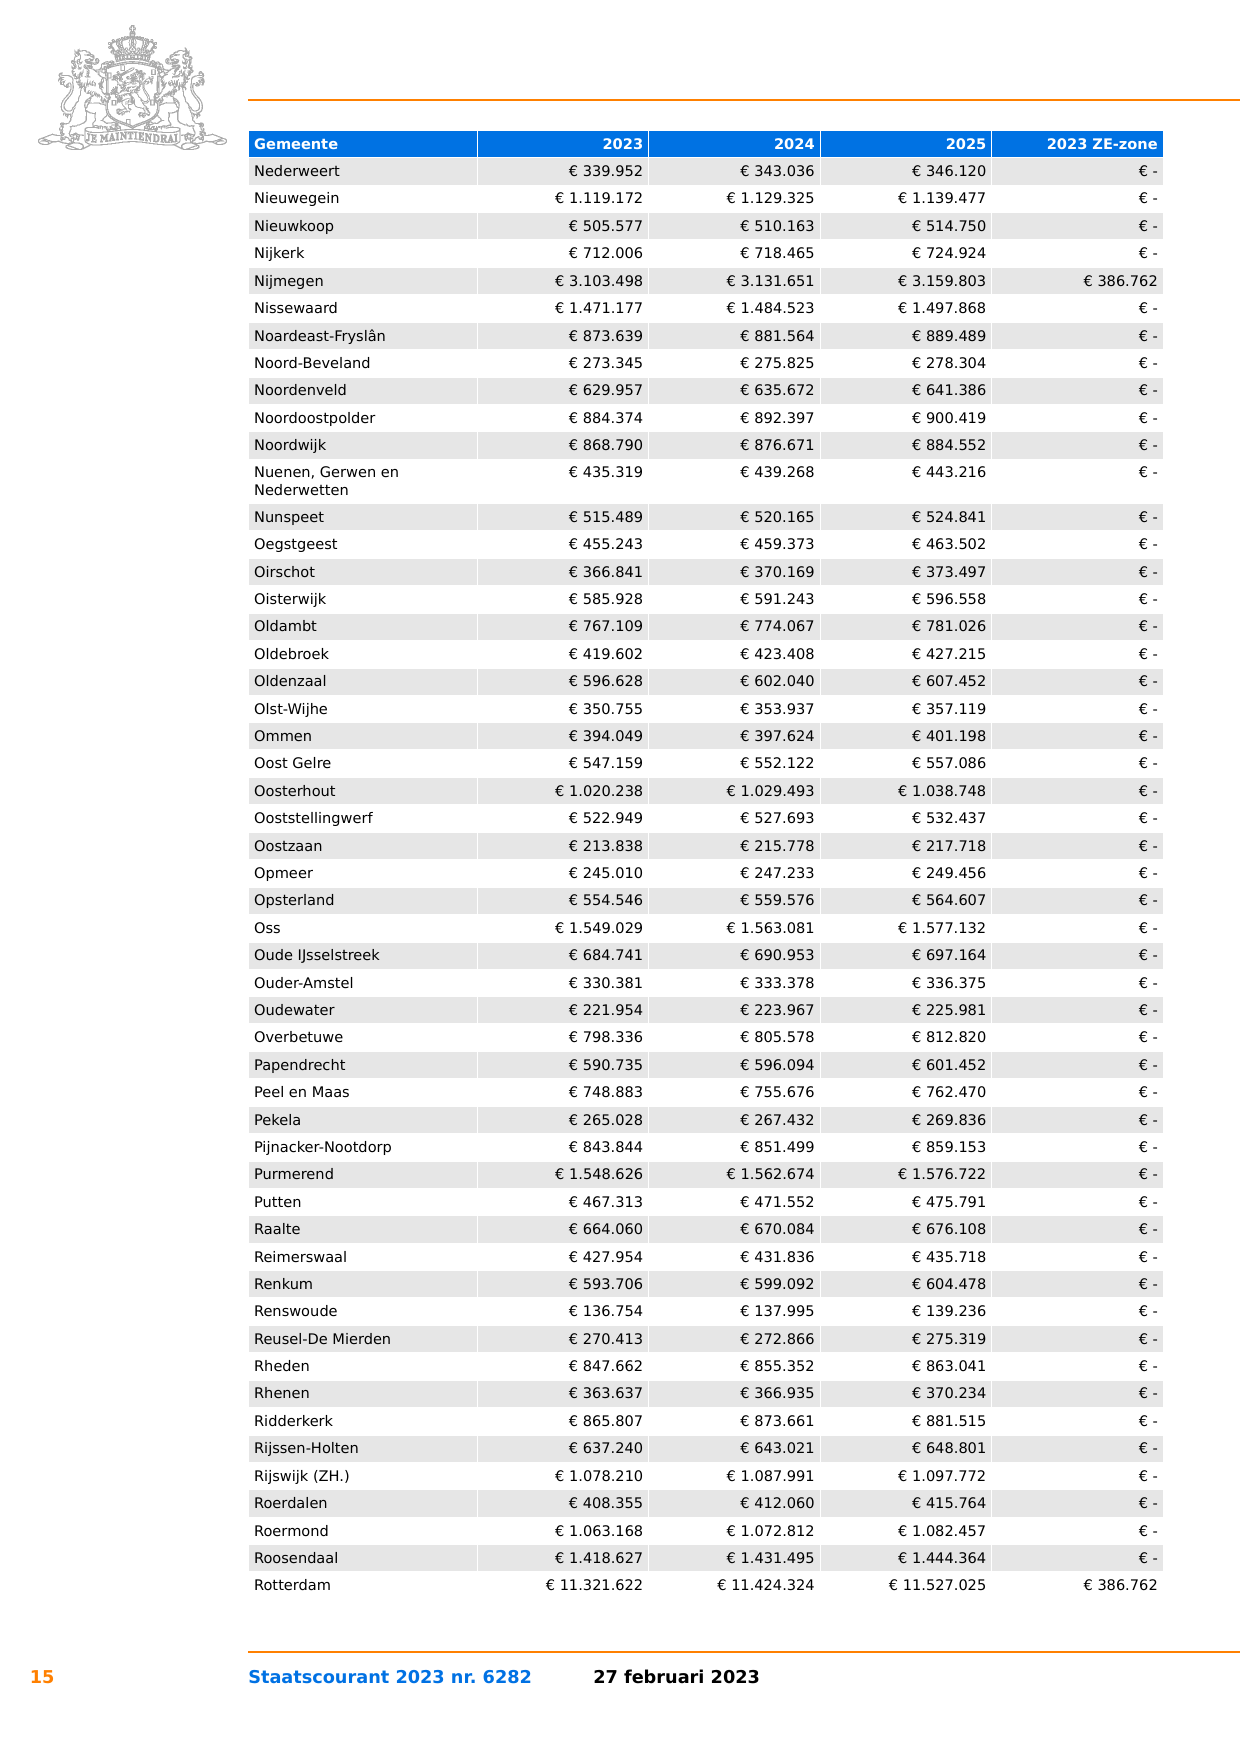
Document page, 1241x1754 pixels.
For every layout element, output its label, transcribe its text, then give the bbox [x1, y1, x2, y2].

table_cell Pekela [249, 1107, 477, 1133]
table_cell € 607.452 [821, 669, 991, 695]
table_cell € - [992, 1326, 1163, 1352]
table_cell € - [992, 1463, 1163, 1489]
table_cell Oude IJsselstreek [249, 943, 477, 969]
table_cell € 851.499 [649, 1134, 820, 1161]
table_cell € 767.109 [478, 614, 648, 640]
table_cell € 868.790 [478, 432, 648, 459]
table_cell € 805.578 [649, 1025, 820, 1051]
table_cell € - [992, 696, 1163, 722]
table_cell Nunspeet [249, 504, 477, 530]
table_cell € 762.470 [821, 1079, 991, 1106]
table_cell Nijmegen [249, 268, 477, 294]
table_cell Noardeast-Fryslân [249, 323, 477, 349]
table_cell € 1.072.812 [649, 1518, 820, 1544]
table_cell € 1.029.493 [649, 778, 820, 804]
table_cell Oirschot [249, 559, 477, 585]
table_cell Ridderkerk [249, 1408, 477, 1434]
table_cell € 397.624 [649, 723, 820, 749]
table_cell € 596.558 [821, 586, 991, 613]
table_cell € 435.319 [478, 460, 648, 503]
table_cell Olst-Wijhe [249, 696, 477, 722]
table_cell € 515.489 [478, 504, 648, 530]
table_cell € 136.754 [478, 1299, 648, 1325]
table_cell € 724.924 [821, 241, 991, 267]
table_cell € 1.562.674 [649, 1162, 820, 1188]
table_cell Ooststellingwerf [249, 805, 477, 832]
table_cell Noordoostpolder [249, 405, 477, 431]
table_cell Oldambt [249, 614, 477, 640]
table_cell Peel en Maas [249, 1079, 477, 1106]
table_cell € 522.949 [478, 805, 648, 832]
table_cell € 443.216 [821, 460, 991, 503]
table_cell Oegstgeest [249, 531, 477, 558]
table_cell Oisterwijk [249, 586, 477, 613]
table_cell € - [992, 723, 1163, 749]
table_cell € 748.883 [478, 1079, 648, 1106]
table_cell Noordenveld [249, 378, 477, 404]
table_cell Opmeer [249, 860, 477, 887]
table_cell € 855.352 [649, 1353, 820, 1380]
table_cell € 370.234 [821, 1381, 991, 1407]
table_cell € 415.764 [821, 1490, 991, 1517]
table_cell € 247.233 [649, 860, 820, 887]
table_cell Oostzaan [249, 833, 477, 859]
table_cell € 370.169 [649, 559, 820, 585]
table_cell € 330.381 [478, 970, 648, 996]
table_cell Opsterland [249, 888, 477, 914]
table_cell € 346.120 [821, 158, 991, 185]
table_cell € 755.676 [649, 1079, 820, 1106]
table_cell Oldenzaal [249, 669, 477, 695]
table_cell € 139.236 [821, 1299, 991, 1325]
table_cell € 11.527.025 [821, 1573, 991, 1599]
table_cell € 245.010 [478, 860, 648, 887]
table_cell € - [992, 1162, 1163, 1188]
table_cell € 1.087.991 [649, 1463, 820, 1489]
table_cell € - [992, 1025, 1163, 1051]
table_cell € 467.313 [478, 1189, 648, 1215]
table_cell € 873.661 [649, 1408, 820, 1434]
table_cell € 1.119.172 [478, 186, 648, 212]
table_cell € 596.628 [478, 669, 648, 695]
table_cell € 781.026 [821, 614, 991, 640]
table_cell € 524.841 [821, 504, 991, 530]
table_cell € 363.637 [478, 1381, 648, 1407]
table_cell € - [992, 970, 1163, 996]
table_cell € - [992, 860, 1163, 887]
table_cell € 847.662 [478, 1353, 648, 1380]
table_cell € 690.953 [649, 943, 820, 969]
table_cell € - [992, 531, 1163, 558]
table_cell € 459.373 [649, 531, 820, 558]
table_cell € 892.397 [649, 405, 820, 431]
table_cell € - [992, 1079, 1163, 1106]
table_cell € 510.163 [649, 213, 820, 239]
table_cell € 641.386 [821, 378, 991, 404]
table_cell € - [992, 614, 1163, 640]
table_cell Renswoude [249, 1299, 477, 1325]
table_cell € 1.078.210 [478, 1463, 648, 1489]
table_cell Nissewaard [249, 295, 477, 322]
table_cell € 601.452 [821, 1052, 991, 1078]
table_cell € - [992, 997, 1163, 1023]
table_cell € - [992, 641, 1163, 667]
table_cell € 401.198 [821, 723, 991, 749]
table_cell € 463.502 [821, 531, 991, 558]
table_cell € 357.119 [821, 696, 991, 722]
table_cell € - [992, 915, 1163, 941]
table_cell € 1.444.364 [821, 1545, 991, 1571]
table_cell € - [992, 1299, 1163, 1325]
table_cell Oosterhout [249, 778, 477, 804]
table_cell € 3.103.498 [478, 268, 648, 294]
table_cell Rijssen-Holten [249, 1436, 477, 1462]
table_cell € 865.807 [478, 1408, 648, 1434]
table_cell Roosendaal [249, 1545, 477, 1571]
table_cell € 1.063.168 [478, 1518, 648, 1544]
table_header 2025 [821, 131, 991, 157]
table_cell € - [992, 1107, 1163, 1133]
table_cell € 900.419 [821, 405, 991, 431]
table_cell € 881.515 [821, 1408, 991, 1434]
table_cell € 1.549.029 [478, 915, 648, 941]
table_cell € - [992, 888, 1163, 914]
table_cell € 602.040 [649, 669, 820, 695]
table_cell € 427.954 [478, 1244, 648, 1270]
table_cell € 554.546 [478, 888, 648, 914]
table_cell € 676.108 [821, 1216, 991, 1243]
table_cell € 272.866 [649, 1326, 820, 1352]
table_cell Nieuwegein [249, 186, 477, 212]
table_cell € 599.092 [649, 1271, 820, 1297]
table_cell € - [992, 1052, 1163, 1078]
table_cell € 559.576 [649, 888, 820, 914]
table_cell Ouder-Amstel [249, 970, 477, 996]
table_cell Putten [249, 1189, 477, 1215]
table_cell € 648.801 [821, 1436, 991, 1462]
table_cell € 684.741 [478, 943, 648, 969]
table_cell € - [992, 186, 1163, 212]
table_cell € - [992, 158, 1163, 185]
table_cell € 137.995 [649, 1299, 820, 1325]
table_cell € - [992, 378, 1163, 404]
table_cell € 1.129.325 [649, 186, 820, 212]
table_cell Nuenen, Gerwen en Nederwetten [249, 460, 477, 503]
table_cell Rijswijk (ZH.) [249, 1463, 477, 1489]
table_cell € 596.094 [649, 1052, 820, 1078]
table_cell € 564.607 [821, 888, 991, 914]
table_cell € 591.243 [649, 586, 820, 613]
table_cell Raalte [249, 1216, 477, 1243]
table_cell € - [992, 751, 1163, 777]
table_cell € 275.825 [649, 350, 820, 376]
table_cell € 532.437 [821, 805, 991, 832]
table_cell € 812.820 [821, 1025, 991, 1051]
table_cell € 223.967 [649, 997, 820, 1023]
table_header 2023 ZE-zone [992, 131, 1163, 157]
table_cell € 629.957 [478, 378, 648, 404]
table_cell Papendrecht [249, 1052, 477, 1078]
table_cell Overbetuwe [249, 1025, 477, 1051]
table_cell € 11.321.622 [478, 1573, 648, 1599]
table_cell € 505.577 [478, 213, 648, 239]
table_cell € 1.563.081 [649, 915, 820, 941]
table_cell € 333.378 [649, 970, 820, 996]
table_cell € 520.165 [649, 504, 820, 530]
table_cell Nederweert [249, 158, 477, 185]
table_cell € - [992, 559, 1163, 585]
table_cell € 1.471.177 [478, 295, 648, 322]
table_cell € 1.082.457 [821, 1518, 991, 1544]
table_cell Oldebroek [249, 641, 477, 667]
table_cell € 1.139.477 [821, 186, 991, 212]
table_cell € 889.489 [821, 323, 991, 349]
table_cell € 593.706 [478, 1271, 648, 1297]
table_cell € 590.735 [478, 1052, 648, 1078]
table_cell € 712.006 [478, 241, 648, 267]
table_cell € 1.548.626 [478, 1162, 648, 1188]
table_cell € - [992, 586, 1163, 613]
table_cell € - [992, 1518, 1163, 1544]
table_cell € 435.718 [821, 1244, 991, 1270]
table_cell Roermond [249, 1518, 477, 1544]
table_header 2024 [649, 131, 820, 157]
table_cell € 557.086 [821, 751, 991, 777]
table_cell Oost Gelre [249, 751, 477, 777]
table_cell € 881.564 [649, 323, 820, 349]
table_cell € 225.981 [821, 997, 991, 1023]
table_cell € 1.020.238 [478, 778, 648, 804]
table_cell € 278.304 [821, 350, 991, 376]
table_cell Nijkerk [249, 241, 477, 267]
table_cell € 635.672 [649, 378, 820, 404]
table_cell € 386.762 [992, 268, 1163, 294]
table_cell € 604.478 [821, 1271, 991, 1297]
table_cell Reusel-De Mierden [249, 1326, 477, 1352]
table_cell € 343.036 [649, 158, 820, 185]
table_cell € 11.424.324 [649, 1573, 820, 1599]
table_cell € 3.159.803 [821, 268, 991, 294]
table_cell € - [992, 1490, 1163, 1517]
table_cell € - [992, 1271, 1163, 1297]
table_cell € 213.838 [478, 833, 648, 859]
table_cell € - [992, 295, 1163, 322]
table_cell € 265.028 [478, 1107, 648, 1133]
table_header 2023 [478, 131, 648, 157]
table_cell Pijnacker-Nootdorp [249, 1134, 477, 1161]
table_cell € 475.791 [821, 1189, 991, 1215]
table_cell € 1.431.495 [649, 1545, 820, 1571]
table_cell € 267.432 [649, 1107, 820, 1133]
table_cell € 876.671 [649, 432, 820, 459]
table_cell € 1.577.132 [821, 915, 991, 941]
table_cell € - [992, 460, 1163, 503]
table_cell Purmerend [249, 1162, 477, 1188]
table_header Gemeente [249, 131, 477, 157]
table_cell Renkum [249, 1271, 477, 1297]
table_cell Rotterdam [249, 1573, 477, 1599]
table_cell € - [992, 1381, 1163, 1407]
table_cell € 514.750 [821, 213, 991, 239]
table_cell € - [992, 1216, 1163, 1243]
table_cell € - [992, 241, 1163, 267]
table_cell € - [992, 504, 1163, 530]
table_cell € 585.928 [478, 586, 648, 613]
table_cell € - [992, 1244, 1163, 1270]
table_cell € 1.038.748 [821, 778, 991, 804]
table_cell € 439.268 [649, 460, 820, 503]
table_cell € 471.552 [649, 1189, 820, 1215]
table_cell Rheden [249, 1353, 477, 1380]
table_cell € - [992, 405, 1163, 431]
table_cell Noordwijk [249, 432, 477, 459]
table_cell Rhenen [249, 1381, 477, 1407]
table_cell € 1.497.868 [821, 295, 991, 322]
table_cell € 643.021 [649, 1436, 820, 1462]
table_cell € 843.844 [478, 1134, 648, 1161]
table_cell € 275.319 [821, 1326, 991, 1352]
table_cell € 386.762 [992, 1573, 1163, 1599]
table_cell € 1.576.722 [821, 1162, 991, 1188]
table_cell € 455.243 [478, 531, 648, 558]
table_cell € 412.060 [649, 1490, 820, 1517]
table_cell € 859.153 [821, 1134, 991, 1161]
table_cell € 884.374 [478, 405, 648, 431]
table_cell € 273.345 [478, 350, 648, 376]
table_cell € 718.465 [649, 241, 820, 267]
table_cell € 774.067 [649, 614, 820, 640]
table_cell € 1.097.772 [821, 1463, 991, 1489]
table_cell € - [992, 833, 1163, 859]
table_cell € - [992, 1408, 1163, 1434]
table_cell € 366.935 [649, 1381, 820, 1407]
table_cell € 394.049 [478, 723, 648, 749]
table_cell € 217.718 [821, 833, 991, 859]
table_cell € - [992, 943, 1163, 969]
table_cell Noord-Beveland [249, 350, 477, 376]
table_cell € 221.954 [478, 997, 648, 1023]
table_cell € 547.159 [478, 751, 648, 777]
table_cell € 353.937 [649, 696, 820, 722]
table_cell € 249.456 [821, 860, 991, 887]
table_cell € 419.602 [478, 641, 648, 667]
table_cell € 884.552 [821, 432, 991, 459]
table_cell Reimerswaal [249, 1244, 477, 1270]
table_cell € 527.693 [649, 805, 820, 832]
table_cell € 1.418.627 [478, 1545, 648, 1571]
table_cell € 408.355 [478, 1490, 648, 1517]
table_cell Ommen [249, 723, 477, 749]
table_cell € - [992, 1189, 1163, 1215]
table_cell € 423.408 [649, 641, 820, 667]
table_cell € - [992, 1134, 1163, 1161]
table_cell € - [992, 432, 1163, 459]
table_cell € - [992, 1545, 1163, 1571]
table_cell € 670.084 [649, 1216, 820, 1243]
table_cell € 873.639 [478, 323, 648, 349]
table_cell € 697.164 [821, 943, 991, 969]
table_cell € - [992, 669, 1163, 695]
table_cell € - [992, 323, 1163, 349]
table_cell € 3.131.651 [649, 268, 820, 294]
picture [38, 25, 227, 150]
table_cell Oudewater [249, 997, 477, 1023]
table_cell € 350.755 [478, 696, 648, 722]
table_cell Nieuwkoop [249, 213, 477, 239]
table_cell € 863.041 [821, 1353, 991, 1380]
table_cell € 1.484.523 [649, 295, 820, 322]
table_cell € - [992, 805, 1163, 832]
table_cell € 366.841 [478, 559, 648, 585]
table_cell € 373.497 [821, 559, 991, 585]
table_cell € 664.060 [478, 1216, 648, 1243]
table_cell € 269.836 [821, 1107, 991, 1133]
table_cell Oss [249, 915, 477, 941]
table_cell € 427.215 [821, 641, 991, 667]
table_cell € 215.778 [649, 833, 820, 859]
table_cell € - [992, 1353, 1163, 1380]
table_cell € 637.240 [478, 1436, 648, 1462]
table_cell € - [992, 350, 1163, 376]
table_cell € 552.122 [649, 751, 820, 777]
table_cell € 339.952 [478, 158, 648, 185]
table_cell € 431.836 [649, 1244, 820, 1270]
table_cell € - [992, 778, 1163, 804]
table_cell € 798.336 [478, 1025, 648, 1051]
table_cell € 270.413 [478, 1326, 648, 1352]
table_cell € - [992, 213, 1163, 239]
table_cell € 336.375 [821, 970, 991, 996]
table_cell € - [992, 1436, 1163, 1462]
table_cell Roerdalen [249, 1490, 477, 1517]
